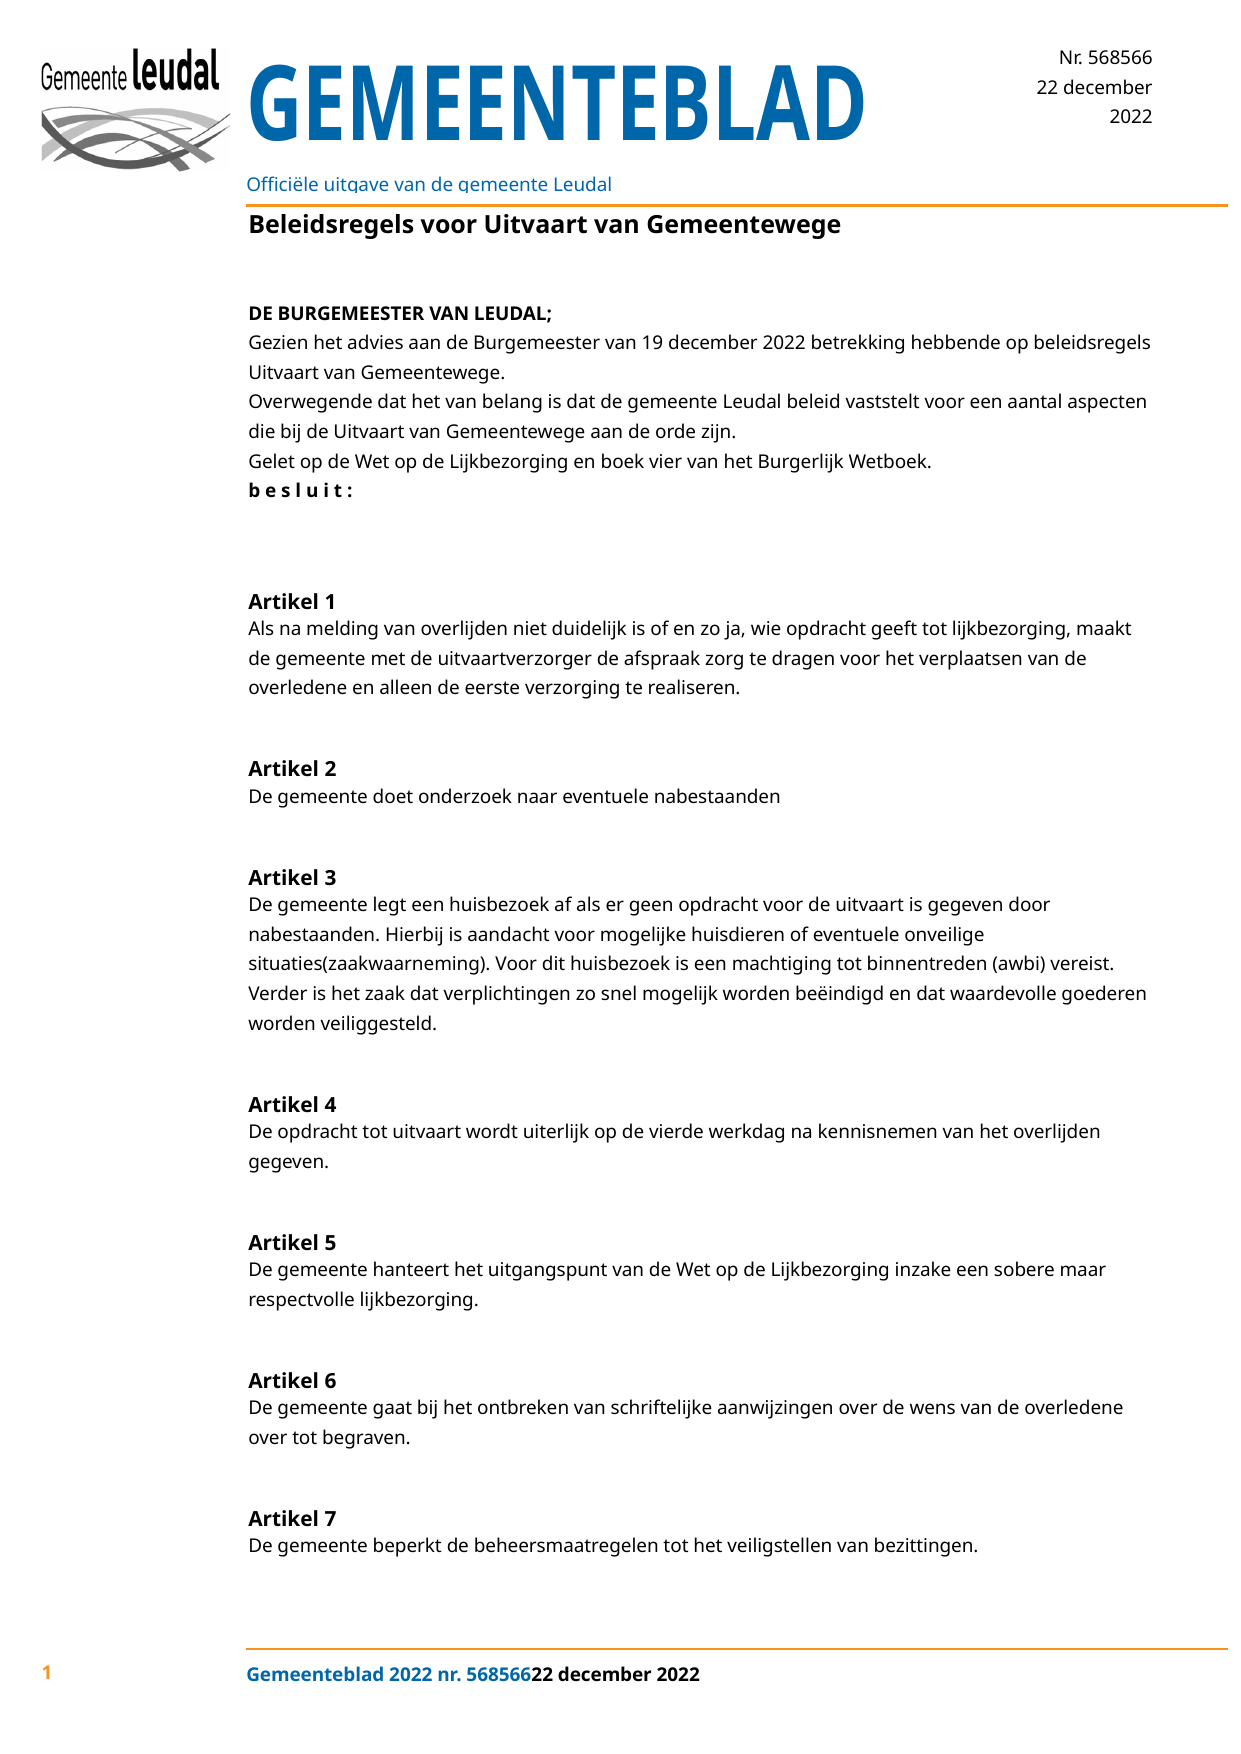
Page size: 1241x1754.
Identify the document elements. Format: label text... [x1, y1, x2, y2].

text De gemeente beperkt de beheersmaatregelen tot het veiligstellen van bezittingen. [248, 1532, 1152, 1558]
text Artikel 5 [248, 1228, 1152, 1256]
text Gezien het advies aan de Burgemeester van 19 december 2022 betrekking hebbende op beleidsregels Uitvaart van Gemeentewege. [248, 329, 1152, 385]
text DE BURGEMEESTER VAN LEUDAL; [248, 300, 1152, 326]
text Artikel 1 [248, 587, 1152, 615]
text Gelet op de Wet op de Lijkbezorging en boek vier van het Burgerlijk Wetboek. [248, 448, 1152, 473]
text Als na melding van overlijden niet duidelijk is of en zo ja, wie opdracht geeft tot lijkbezorging, maakt de gemeente met de uitvaartverzorger de afspraak zorg te dragen voor het verplaatsen van de overledene en alleen de eerste verzorging te realiseren. [248, 615, 1152, 700]
text De opdracht tot uitvaart wordt uiterlijk op de vierde werkdag na kennisnemen van het overlijden gegeven. [248, 1118, 1152, 1173]
text Artikel 2 [248, 754, 1152, 783]
text Overwegende dat het van belang is dat de gemeente Leudal beleid vaststelt voor een aantal aspecten die bij de Uitvaart van Gemeentewege aan de orde zijn. [248, 389, 1152, 444]
picture [41, 47, 231, 172]
text Artikel 3 [248, 863, 1152, 891]
text De gemeente legt een huisbezoek af als er geen opdracht voor de uitvaart is gegeven door nabestaanden. Hierbij is aandacht voor mogelijke huisdieren of eventuele onveilige situaties(zaakwaarneming). Voor dit huisbezoek is een machtiging tot binnentreden (awbi) vereist. Verder is het zaak dat verplichtingen zo snel mogelijk worden beëindigd en dat waardevolle goederen worden veiliggesteld. [248, 891, 1152, 1036]
text Artikel 6 [248, 1366, 1152, 1394]
text Artikel 4 [248, 1090, 1152, 1118]
text b e s l u i t : [248, 477, 1152, 503]
text Beleidsregels voor Uitvaart van Gemeentewege [248, 207, 1152, 241]
text De gemeente gaat bij het ontbreken van schriftelijke aanwijzingen over de wens van de overledene over tot begraven. [248, 1394, 1152, 1449]
text De gemeente hanteert het uitgangspunt van de Wet op de Lijkbezorging inzake een sobere maar respectvolle lijkbezorging. [248, 1256, 1152, 1312]
text De gemeente doet onderzoek naar eventuele nabestaanden [248, 783, 1152, 809]
text Artikel 7 [248, 1504, 1152, 1532]
